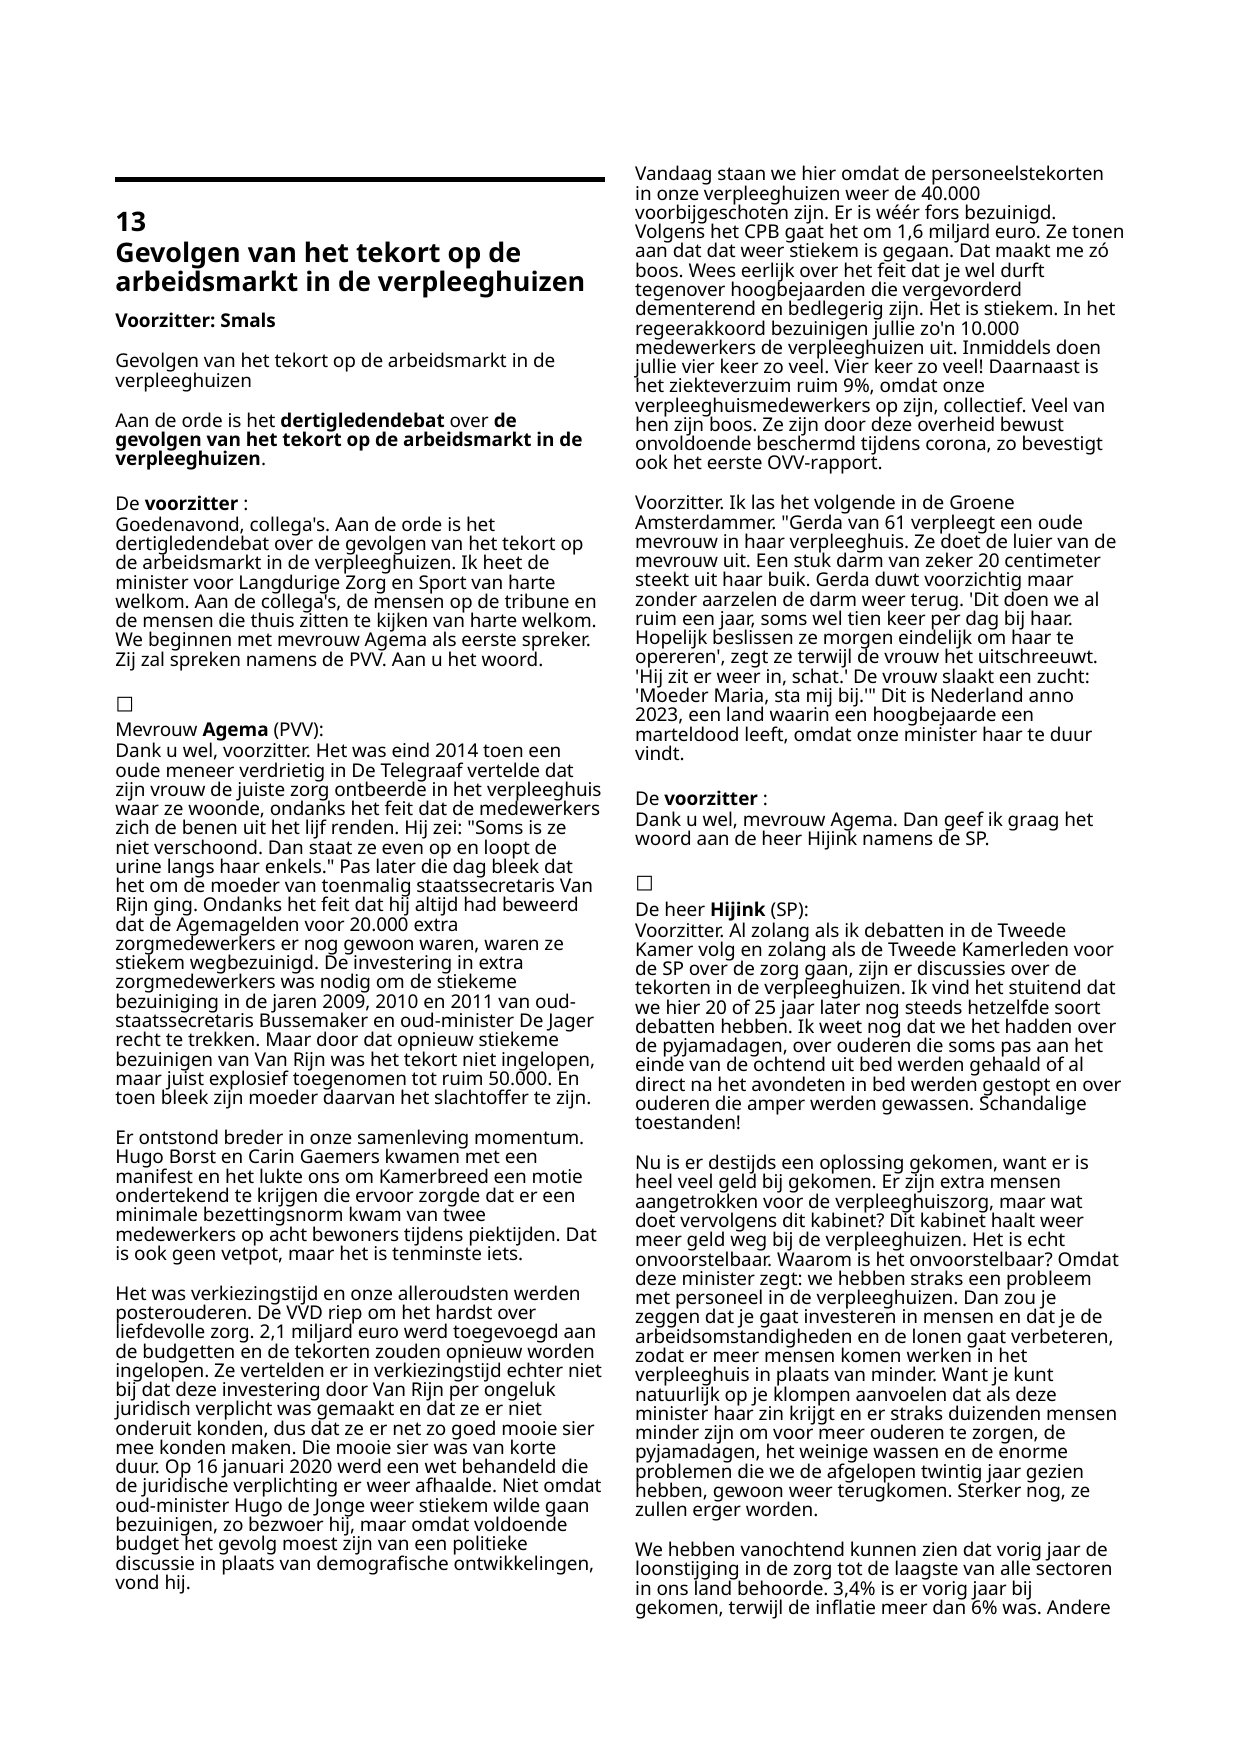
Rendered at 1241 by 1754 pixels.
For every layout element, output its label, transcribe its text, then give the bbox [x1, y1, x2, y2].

text De voorzitter : [115, 490, 605, 516]
text Voorzitter: Smals [115, 312, 605, 332]
text Mevrouw Agema (PVV): [115, 717, 605, 742]
text 13 [115, 203, 605, 239]
text De voorzitter : [635, 785, 1125, 811]
text Er ontstond breder in onze samenleving momentum. Hugo Borst en Carin Gaemers kwamen met een manifest en het lukte ons om Kamerbreed een motie ondertekend te krijgen die ervoor zorgde dat er een minimale bezettingsnorm kwam van twee medewerkers op acht bewoners tijdens piektijden. Dat is ook geen vetpot, maar het is tenminste iets. [115, 1129, 605, 1264]
text Dank u wel, mevrouw Agema. Dan geef ik graag het woord aan de heer Hijink namens de SP. [635, 811, 1125, 849]
text ⬜ [115, 691, 605, 717]
text Dank u wel, voorzitter. Het was eind 2014 toen een oude meneer verdrietig in De Telegraaf vertelde dat zijn vrouw de juiste zorg ontbeerde in het verpleeghuis waar ze woonde, ondanks het feit dat de medewerkers zich de benen uit het lijf renden. Hij zei: "Soms is ze niet verschoond. Dan staat ze even op en loopt de urine langs haar enkels." Pas later die dag bleek dat het om de moeder van toenmalig staatssecretaris Van Rijn ging. Ondanks het feit dat hij altijd had beweerd dat de Agemagelden voor 20.000 extra zorgmedewerkers er nog gewoon waren, waren ze stiekem wegbezuinigd. De investering in extra zorgmedewerkers was nodig om de stiekeme bezuiniging in de jaren 2009, 2010 en 2011 van oud-staatssecretaris Bussemaker en oud-minister De Jager recht te trekken. Maar door dat opnieuw stiekeme bezuinigen van Van Rijn was het tekort niet ingelopen, maar juist explosief toegenomen tot ruim 50.000. En toen bleek zijn moeder daarvan het slachtoffer te zijn. [115, 742, 605, 1108]
text Vandaag staan we hier omdat de personeelstekorten in onze verpleeghuizen weer de 40.000 voorbijgeschoten zijn. Er is wéér fors bezuinigd. Volgens het CPB gaat het om 1,6 miljard euro. Ze tonen aan dat dat weer stiekem is gegaan. Dat maakt me zó boos. Wees eerlijk over het feit dat je wel durft tegenover hoogbejaarden die vergevorderd dementerend en bedlegerig zijn. Het is stiekem. In het regeerakkoord bezuinigen jullie zo'n 10.000 medewerkers de verpleeghuizen uit. Inmiddels doen jullie vier keer zo veel. Vier keer zo veel! Daarnaast is het ziekteverzuim ruim 9%, omdat onze verpleeghuismedewerkers op zijn, collectief. Veel van hen zijn boos. Ze zijn door deze overheid bewust onvoldoende beschermd tijdens corona, zo bevestigt ook het eerste OVV-rapport. [635, 165, 1125, 474]
text Goedenavond, collega's. Aan de orde is het dertigledendebat over de gevolgen van het tekort op de arbeidsmarkt in de verpleeghuizen. Ik heet de minister voor Langdurige Zorg en Sport van harte welkom. Aan de collega's, de mensen op de tribune en de mensen die thuis zitten te kijken van harte welkom. We beginnen met mevrouw Agema als eerste spreker. Zij zal spreken namens de PVV. Aan u het woord. [115, 516, 605, 670]
text De heer Hijink (SP): [635, 896, 1125, 922]
text Aan de orde is het dertigledendebat over de gevolgen van het tekort op de arbeidsmarkt in de verpleeghuizen. [115, 412, 605, 469]
text Het was verkiezingstijd en onze alleroudsten werden posterouderen. De VVD riep om het hardst over liefdevolle zorg. 2,1 miljard euro werd toegevoegd aan de budgetten en de tekorten zouden opnieuw worden ingelopen. Ze vertelden er in verkiezingstijd echter niet bij dat deze investering door Van Rijn per ongeluk juridisch verplicht was gemaakt en dat ze er niet onderuit konden, dus dat ze er net zo goed mooie sier mee konden maken. Die mooie sier was van korte duur. Op 16 januari 2020 werd een wet behandeld die de juridische verplichting er weer afhaalde. Niet omdat oud-minister Hugo de Jonge weer stiekem wilde gaan bezuinigen, zo bezwoer hij, maar omdat voldoende budget het gevolg moest zijn van een politieke discussie in plaats van demografische ontwikkelingen, vond hij. [115, 1285, 605, 1593]
text Gevolgen van het tekort op de arbeidsmarkt in de verpleeghuizen [115, 352, 605, 391]
text Voorzitter. Al zolang als ik debatten in de Tweede Kamer volg en zolang als de Tweede Kamerleden voor de SP over de zorg gaan, zijn er discussies over de tekorten in de verpleeghuizen. Ik vind het stuitend dat we hier 20 of 25 jaar later nog steeds hetzelfde soort debatten hebben. Ik weet nog dat we het hadden over de pyjamadagen, over ouderen die soms pas aan het einde van de ochtend uit bed werden gehaald of al direct na het avondeten in bed werden gestopt en over ouderen die amper werden gewassen. Schandalige toestanden! [635, 922, 1125, 1133]
text We hebben vanochtend kunnen zien dat vorig jaar de loonstijging in de zorg tot de laagste van alle sectoren in ons land behoorde. 3,4% is er vorig jaar bij gekomen, terwijl de inflatie meer dan 6% was. Andere [635, 1541, 1125, 1618]
text Gevolgen van het tekort op de arbeidsmarkt in de verpleeghuizen [115, 239, 605, 312]
text Voorzitter. Ik las het volgende in de Groene Amsterdammer. "Gerda van 61 verpleegt een oude mevrouw in haar verpleeghuis. Ze doet de luier van de mevrouw uit. Een stuk darm van zeker 20 centimeter steekt uit haar buik. Gerda duwt voorzichtig maar zonder aarzelen de darm weer terug. 'Dit doen we al ruim een jaar, soms wel tien keer per dag bij haar. Hopelijk beslissen ze morgen eindelijk om haar te opereren', zegt ze terwijl de vrouw het uitschreeuwt. 'Hij zit er weer in, schat.' De vrouw slaakt een zucht: 'Moeder Maria, sta mij bij.'" Dit is Nederland anno 2023, een land waarin een hoogbejaarde een marteldood leeft, omdat onze minister haar te duur vindt. [635, 494, 1125, 764]
text Nu is er destijds een oplossing gekomen, want er is heel veel geld bij gekomen. Er zijn extra mensen aangetrokken voor de verpleeghuiszorg, maar wat doet vervolgens dit kabinet? Dit kabinet haalt weer meer geld weg bij de verpleeghuizen. Het is echt onvoorstelbaar. Waarom is het onvoorstelbaar? Omdat deze minister zegt: we hebben straks een probleem met personeel in de verpleeghuizen. Dan zou je zeggen dat je gaat investeren in mensen en dat je de arbeidsomstandigheden en de lonen gaat verbeteren, zodat er meer mensen komen werken in het verpleeghuis in plaats van minder. Want je kunt natuurlijk op je klompen aanvoelen dat als deze minister haar zin krijgt en er straks duizenden mensen minder zijn om voor meer ouderen te zorgen, de pyjamadagen, het weinige wassen en de enorme problemen die we de afgelopen twintig jaar gezien hebben, gewoon weer terugkomen. Sterker nog, ze zullen erger worden. [635, 1154, 1125, 1520]
text ⬜ [635, 870, 1125, 896]
